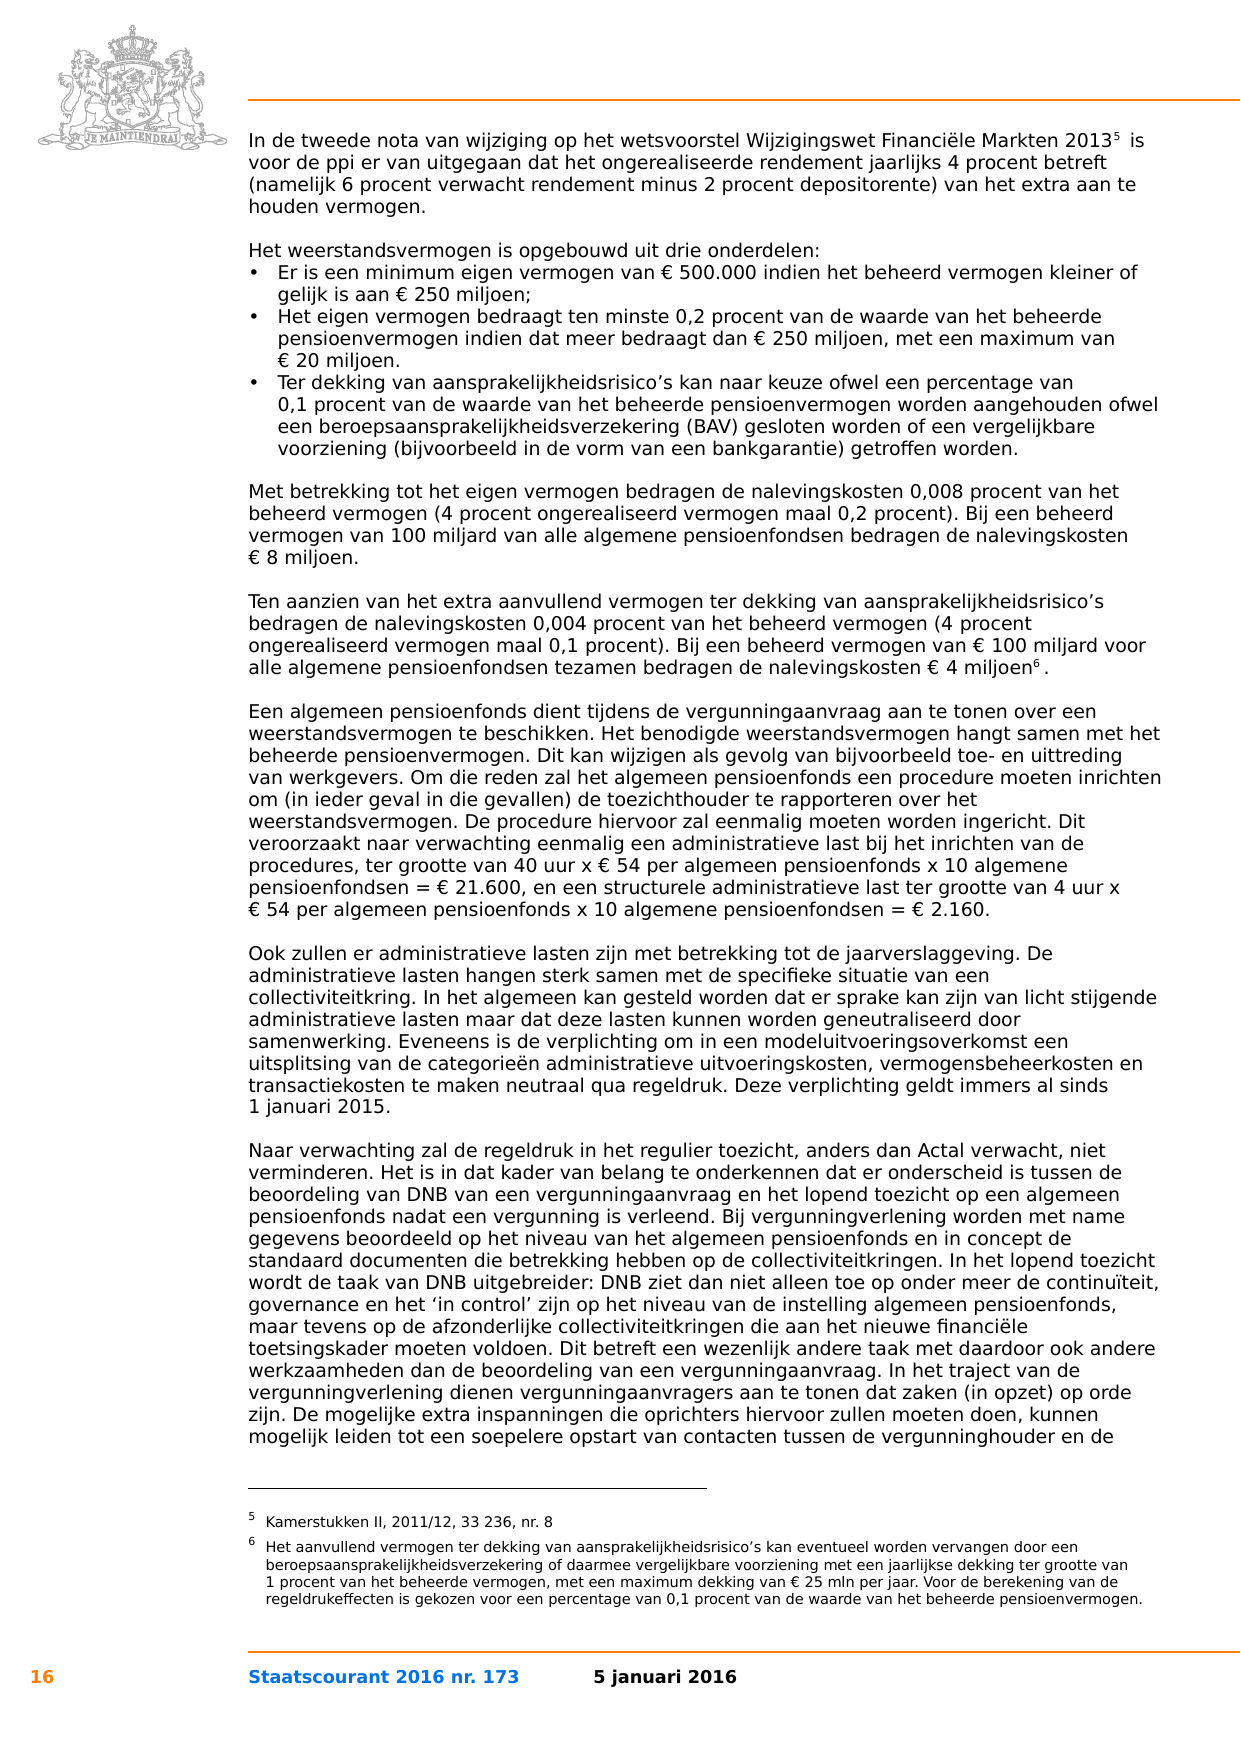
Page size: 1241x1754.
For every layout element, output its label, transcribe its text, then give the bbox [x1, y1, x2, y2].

text • Het eigen vermogen bedraagt ten minste 0,2 procent van de waarde van het beheerde pensioenvermogen indien dat meer bedraagt dan € 250 miljoen, met een maximum van € 20 miljoen. [248, 306, 1163, 372]
text Een algemeen pensioenfonds dient tijdens de vergunningaanvraag aan te tonen over een weerstandsvermogen te beschikken. Het benodigde weerstandsvermogen hangt samen met het beheerde pensioenvermogen. Dit kan wijzigen als gevolg van bijvoorbeeld toe- en uittreding van werkgevers. Om die reden zal het algemeen pensioenfonds een procedure moeten inrichten om (in ieder geval in die gevallen) de toezichthouder te rapporteren over het weerstandsvermogen. De procedure hiervoor zal eenmalig moeten worden ingericht. Dit veroorzaakt naar verwachting eenmalig een administratieve last bij het inrichten van de procedures, ter grootte van 40 uur x € 54 per algemeen pensioenfonds x 10 algemene pensioenfondsen = € 21.600, en een structurele administratieve last ter grootte van 4 uur x € 54 per algemeen pensioenfonds x 10 algemene pensioenfondsen = € 2.160. [248, 701, 1163, 921]
picture [38, 25, 227, 150]
text • Ter dekking van aansprakelijkheidsrisico’s kan naar keuze ofwel een percentage van 0,1 procent van de waarde van het beheerde pensioenvermogen worden aangehouden ofwel een beroepsaansprakelijkheidsverzekering (BAV) gesloten worden of een vergelijkbare voorziening (bijvoorbeeld in de vorm van een bankgarantie) getroffen worden. [248, 372, 1163, 459]
text Het weerstandsvermogen is opgebouwd uit drie onderdelen: [248, 240, 1163, 262]
text Ook zullen er administratieve lasten zijn met betrekking tot de jaarverslaggeving. De administratieve lasten hangen sterk samen met de specifieke situatie van een collectiviteitkring. In het algemeen kan gesteld worden dat er sprake kan zijn van licht stijgende administratieve lasten maar dat deze lasten kunnen worden geneutraliseerd door samenwerking. Eveneens is de verplichting om in een modeluitvoeringsoverkomst een uitsplitsing van de categorieën administratieve uitvoeringskosten, vermogensbeheerkosten en transactiekosten te maken neutraal qua regeldruk. Deze verplichting geldt immers al sinds 1 januari 2015. [248, 943, 1163, 1118]
text Met betrekking tot het eigen vermogen bedragen de nalevingskosten 0,008 procent van het beheerd vermogen (4 procent ongerealiseerd vermogen maal 0,2 procent). Bij een beheerd vermogen van 100 miljard van alle algemene pensioenfondsen bedragen de nalevingskosten € 8 miljoen. [248, 481, 1163, 569]
text Kamerstukken II, 2011/12, 33 236, nr. 8 [248, 1510, 1163, 1532]
text • Er is een minimum eigen vermogen van € 500.000 indien het beheerd vermogen kleiner of gelijk is aan € 250 miljoen; [248, 262, 1163, 306]
text Ten aanzien van het extra aanvullend vermogen ter dekking van aansprakelijkheidsrisico’s bedragen de nalevingskosten 0,004 procent van het beheerd vermogen (4 procent ongerealiseerd vermogen maal 0,1 procent). Bij een beheerd vermogen van € 100 miljard voor alle algemene pensioenfondsen tezamen bedragen de nalevingskosten € 4 miljoen. [248, 591, 1163, 679]
text Het aanvullend vermogen ter dekking van aansprakelijkheidsrisico’s kan eventueel worden vervangen door een beroepsaansprakelijkheidsverzekering of daarmee vergelijkbare voorziening met een jaarlijkse dekking ter grootte van 1 procent van het beheerde vermogen, met een maximum dekking van € 25 mln per jaar. Voor de berekening van de regeldrukeffecten is gekozen voor een percentage van 0,1 procent van de waarde van het beheerde pensioenvermogen. [248, 1535, 1163, 1608]
text Naar verwachting zal de regeldruk in het regulier toezicht, anders dan Actal verwacht, niet verminderen. Het is in dat kader van belang te onderkennen dat er onderscheid is tussen de beoordeling van DNB van een vergunningaanvraag en het lopend toezicht op een algemeen pensioenfonds nadat een vergunning is verleend. Bij vergunningverlening worden met name gegevens beoordeeld op het niveau van het algemeen pensioenfonds en in concept de standaard documenten die betrekking hebben op de collectiviteitkringen. In het lopend toezicht wordt de taak van DNB uitgebreider: DNB ziet dan niet alleen toe op onder meer de continuïteit, governance en het ‘in control’ zijn op het niveau van de instelling algemeen pensioenfonds, maar tevens op de afzonderlijke collectiviteitkringen die aan het nieuwe financiële toetsingskader moeten voldoen. Dit betreft een wezenlijk andere taak met daardoor ook andere werkzaamheden dan de beoordeling van een vergunningaanvraag. In het traject van de vergunningverlening dienen vergunningaanvragers aan te tonen dat zaken (in opzet) op orde zijn. De mogelijke extra inspanningen die oprichters hiervoor zullen moeten doen, kunnen mogelijk leiden tot een soepelere opstart van contacten tussen de vergunninghouder en de [248, 1140, 1163, 1448]
text In de tweede nota van wijziging op het wetsvoorstel Wijzigingswet Financiële Markten 2013 is voor de ppi er van uitgegaan dat het ongerealiseerde rendement jaarlijks 4 procent betreft (namelijk 6 procent verwacht rendement minus 2 procent depositorente) van het extra aan te houden vermogen. [248, 130, 1163, 218]
